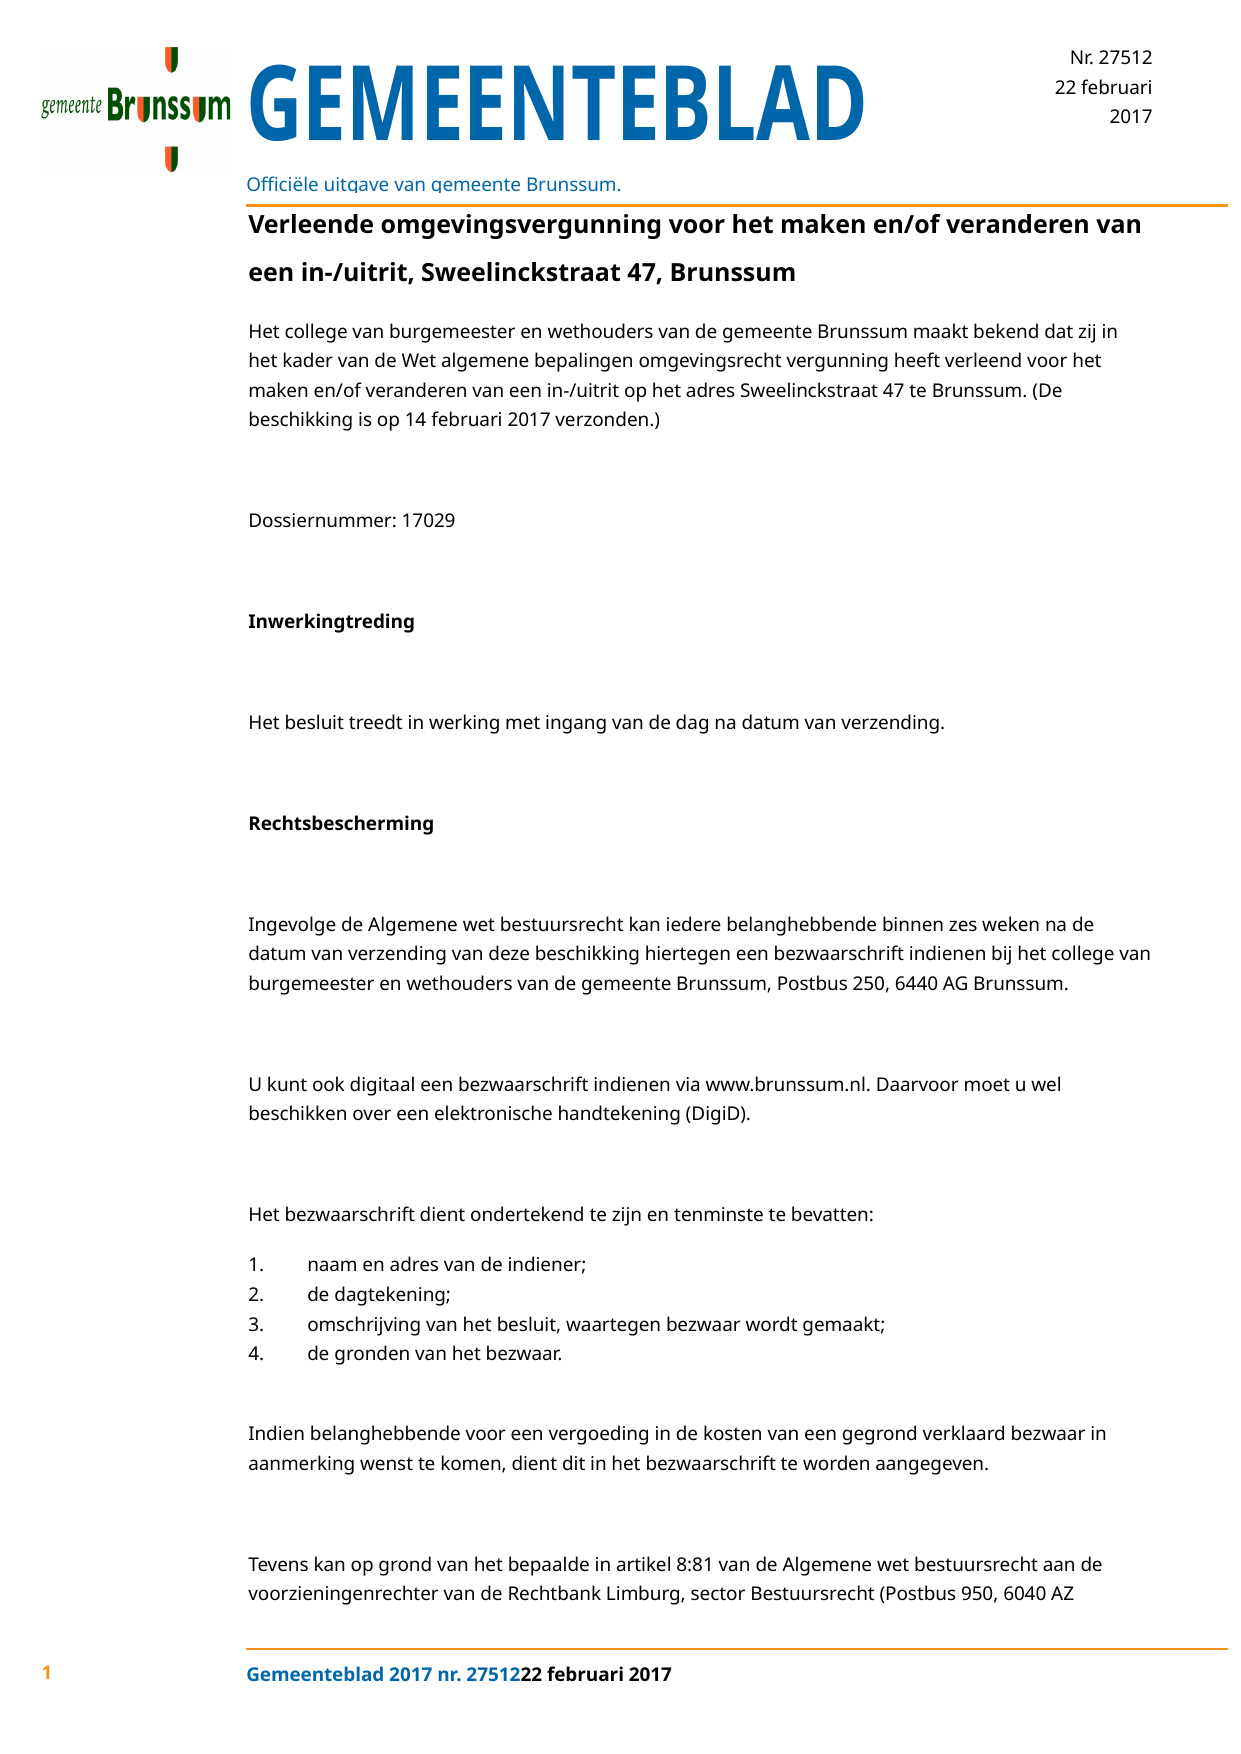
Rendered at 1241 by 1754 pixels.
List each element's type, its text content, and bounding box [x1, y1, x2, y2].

list omschrijving van het besluit, waartegen bezwaar wordt gemaakt; [248, 1311, 1152, 1337]
text U kunt ook digitaal een bezwaarschrift indienen via www.brunssum.nl. Daarvoor moet u wel beschikken over een elektronische handtekening (DigiD). [248, 1071, 1152, 1126]
text Verleende omgevingsvergunning voor het maken en/of veranderen van een in-/uitrit, Sweelinckstraat 47, Brunssum [248, 207, 1152, 288]
list de dagtekening; [248, 1281, 1152, 1307]
text Het besluit treedt in werking met ingang van de dag na datum van verzending. [248, 709, 1152, 735]
picture [41, 47, 231, 172]
text Tevens kan op grond van het bepaalde in artikel 8:81 van de Algemene wet bestuursrecht aan de voorzieningenrechter van de Rechtbank Limburg, sector Bestuursrecht (Postbus 950, 6040 AZ [248, 1551, 1152, 1606]
text Dossiernummer: 17029 [248, 507, 1152, 533]
text Ingevolge de Algemene wet bestuursrecht kan iedere belanghebbende binnen zes weken na de datum van verzending van deze beschikking hiertegen een bezwaarschrift indienen bij het college van burgemeester en wethouders van de gemeente Brunssum, Postbus 250, 6440 AG Brunssum. [248, 911, 1152, 996]
text Indien belanghebbende voor een vergoeding in de kosten van een gegrond verklaard bezwaar in aanmerking wenst te komen, dient dit in het bezwaarschrift te worden aangegeven. [248, 1420, 1152, 1476]
list naam en adres van de indiener; [248, 1252, 1152, 1277]
list de gronden van het bezwaar. [248, 1340, 1152, 1366]
text Het bezwaarschrift dient ondertekend te zijn en tenminste te bevatten: [248, 1201, 1152, 1227]
text Het college van burgemeester en wethouders van de gemeente Brunssum maakt bekend dat zij in het kader van de Wet algemene bepalingen omgevingsrecht vergunning heeft verleend voor het maken en/of veranderen van een in-/uitrit op het adres Sweelinckstraat 47 te Brunssum. (De beschikking is op 14 februari 2017 verzonden.) [248, 318, 1152, 432]
text Rechtsbescherming [248, 810, 1152, 836]
text Inwerkingtreding [248, 608, 1152, 634]
